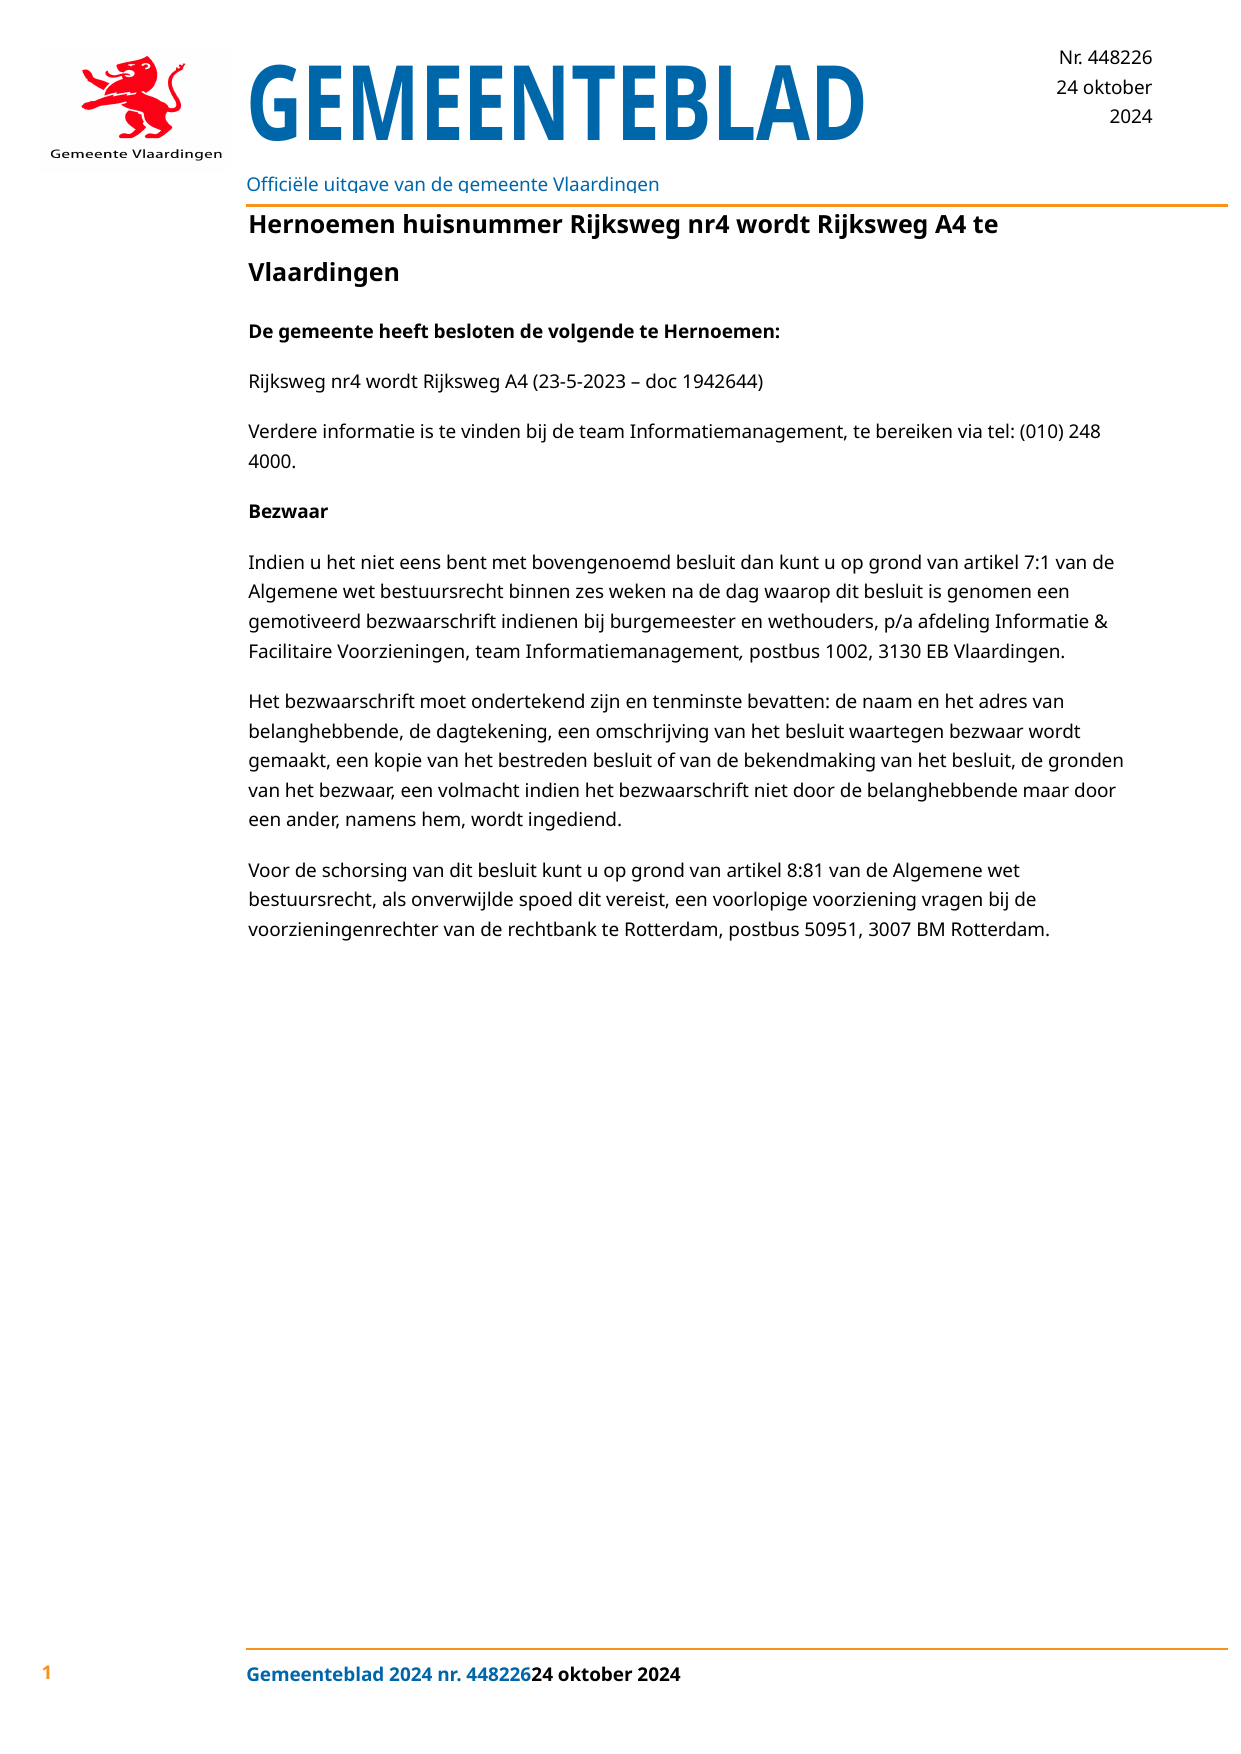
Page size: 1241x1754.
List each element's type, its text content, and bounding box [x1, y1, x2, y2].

text Hernoemen huisnummer Rijksweg nr4 wordt Rijksweg A4 te Vlaardingen [248, 207, 1152, 288]
text Verdere informatie is te vinden bij de team Informatiemanagement, te bereiken via tel: (010) 248 4000. [248, 419, 1152, 474]
text Rijksweg nr4 wordt Rijksweg A4 (23-5-2023 – doc 1942644) [248, 368, 1152, 394]
picture [41, 47, 231, 172]
text De gemeente heeft besloten de volgende te Hernoemen: [248, 318, 1152, 344]
text Indien u het niet eens bent met bovengenoemd besluit dan kunt u op grond van artikel 7:1 van de Algemene wet bestuursrecht binnen zes weken na de dag waarop dit besluit is genomen een gemotiveerd bezwaarschrift indienen bij burgemeester en wethouders, p/a afdeling Informatie & Facilitaire Voorzieningen, team Informatiemanagement, postbus 1002, 3130 EB Vlaardingen. [248, 549, 1152, 664]
text Bezwaar [248, 499, 1152, 524]
text Het bezwaarschrift moet ondertekend zijn en tenminste bevatten: de naam en het adres van belanghebbende, de dagtekening, een omschrijving van het besluit waartegen bezwaar wordt gemaakt, een kopie van het bestreden besluit of van de bekendmaking van het besluit, de gronden van het bezwaar, een volmacht indien het bezwaarschrift niet door de belanghebbende maar door een ander, namens hem, wordt ingediend. [248, 688, 1152, 832]
text Voor de schorsing van dit besluit kunt u op grond van artikel 8:81 van de Algemene wet bestuursrecht, als onverwijlde spoed dit vereist, een voorlopige voorziening vragen bij de voorzieningenrechter van de rechtbank te Rotterdam, postbus 50951, 3007 BM Rotterdam. [248, 857, 1152, 942]
